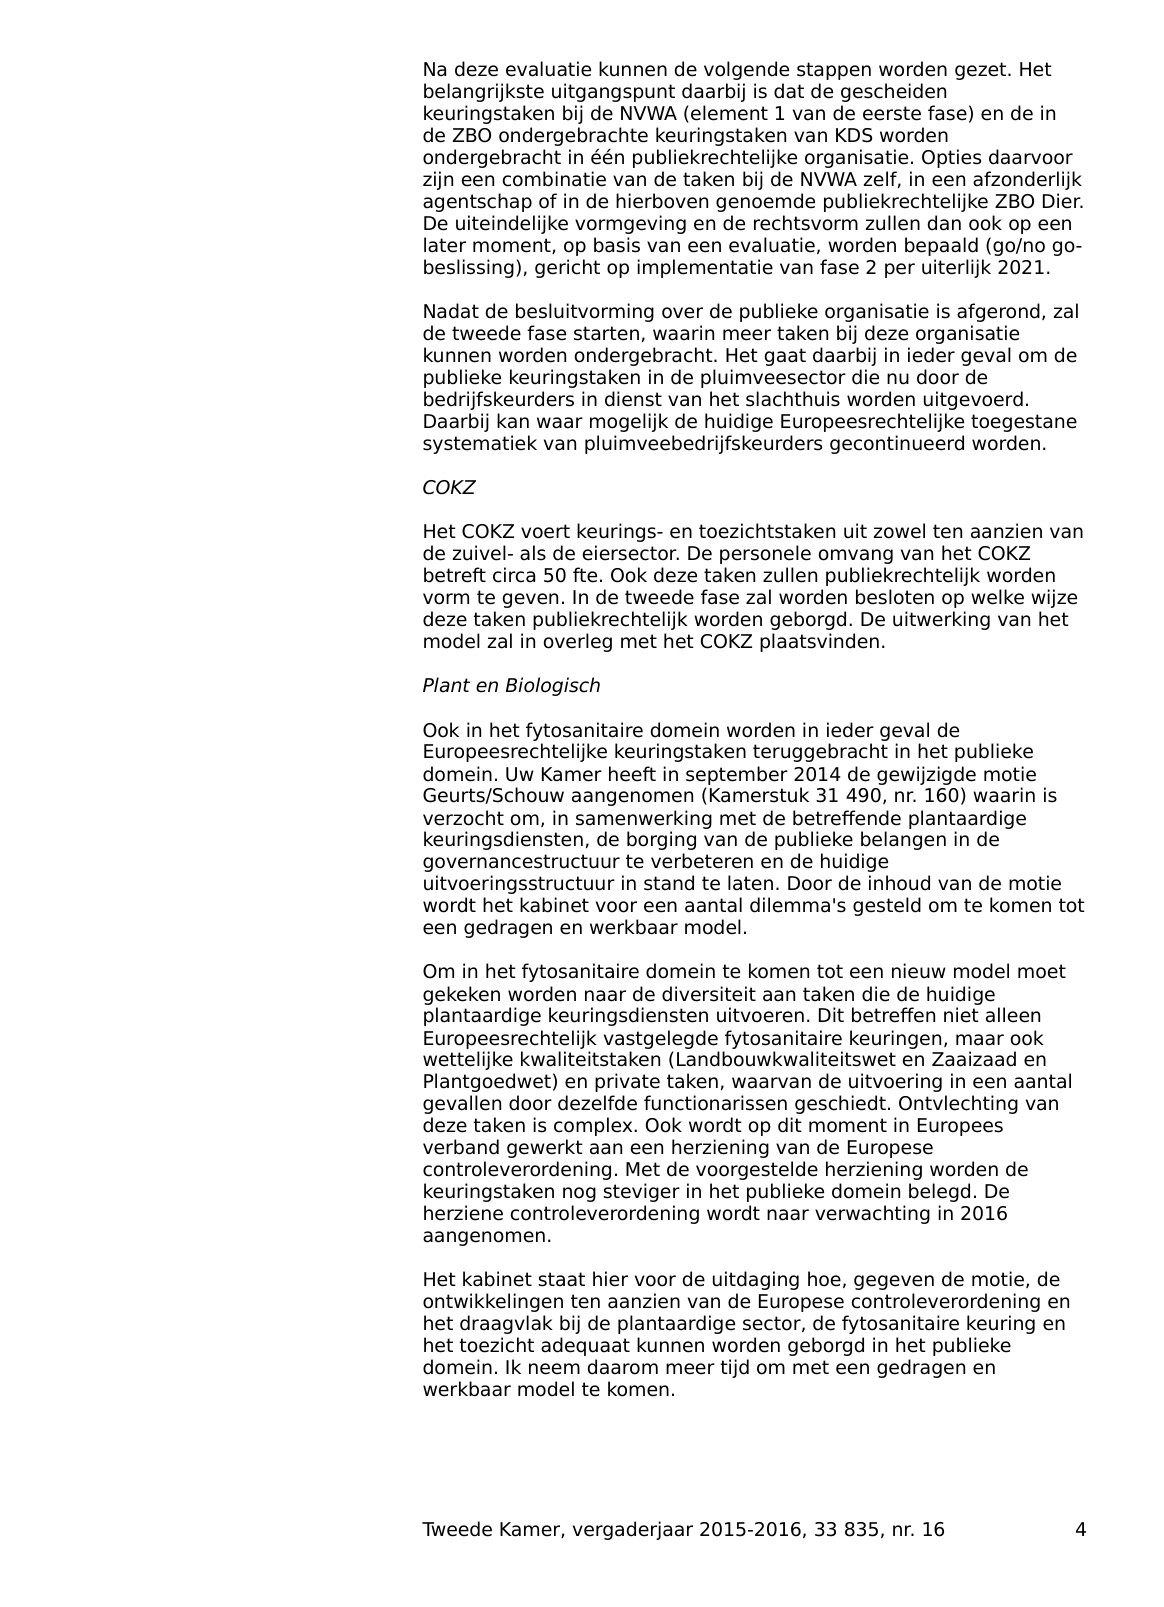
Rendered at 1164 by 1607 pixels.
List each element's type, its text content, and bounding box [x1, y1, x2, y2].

text Het COKZ voert keurings- en toezichtstaken uit zowel ten aanzien van de zuivel- als de eiersector. De personele omvang van het COKZ betreft circa 50 fte. Ook deze taken zullen publiekrechtelijk worden vorm te geven. In de tweede fase zal worden besloten op welke wijze deze taken publiekrechtelijk worden geborgd. De uitwerking van het model zal in overleg met het COKZ plaatsvinden. [422, 521, 1087, 653]
text Ook in het fytosanitaire domein worden in ieder geval de Europeesrechtelijke keuringstaken teruggebracht in het publieke domein. Uw Kamer heeft in september 2014 de gewijzigde motie Geurts/Schouw aangenomen (Kamerstuk 31 490, nr. 160) waarin is verzocht om, in samenwerking met de betreffende plantaardige keuringsdiensten, de borging van de publieke belangen in de governancestructuur te verbeteren en de huidige uitvoeringsstructuur in stand te laten. Door de inhoud van de motie wordt het kabinet voor een aantal dilemma's gesteld om te komen tot een gedragen en werkbaar model. [422, 719, 1087, 939]
text Het kabinet staat hier voor de uitdaging hoe, gegeven de motie, de ontwikkelingen ten aanzien van de Europese controleverordening en het draagvlak bij de plantaardige sector, de fytosanitaire keuring en het toezicht adequaat kunnen worden geborgd in het publieke domein. Ik neem daarom meer tijd om met een gedragen en werkbaar model te komen. [422, 1269, 1087, 1401]
text Na deze evaluatie kunnen de volgende stappen worden gezet. Het belangrijkste uitgangspunt daarbij is dat de gescheiden keuringstaken bij de NVWA (element 1 van de eerste fase) en de in de ZBO ondergebrachte keuringstaken van KDS worden ondergebracht in één publiekrechtelijke organisatie. Opties daarvoor zijn een combinatie van de taken bij de NVWA zelf, in een afzonderlijk agentschap of in de hierboven genoemde publiekrechtelijke ZBO Dier. De uiteindelijke vormgeving en de rechtsvorm zullen dan ook op een later moment, op basis van een evaluatie, worden bepaald (go/no go-beslissing), gericht op implementatie van fase 2 per uiterlijk 2021. [422, 59, 1087, 279]
subtitle Plant en Biologisch [422, 675, 1087, 697]
subtitle COKZ [422, 477, 1087, 499]
text Om in het fytosanitaire domein te komen tot een nieuw model moet gekeken worden naar de diversiteit aan taken die de huidige plantaardige keuringsdiensten uitvoeren. Dit betreffen niet alleen Europeesrechtelijk vastgelegde fytosanitaire keuringen, maar ook wettelijke kwaliteitstaken (Landbouwkwaliteitswet en Zaaizaad en Plantgoedwet) en private taken, waarvan de uitvoering in een aantal gevallen door dezelfde functionarissen geschiedt. Ontvlechting van deze taken is complex. Ook wordt op dit moment in Europees verband gewerkt aan een herziening van de Europese controleverordening. Met de voorgestelde herziening worden de keuringstaken nog steviger in het publieke domein belegd. De herziene controleverordening wordt naar verwachting in 2016 aangenomen. [422, 961, 1087, 1247]
text Nadat de besluitvorming over de publieke organisatie is afgerond, zal de tweede fase starten, waarin meer taken bij deze organisatie kunnen worden ondergebracht. Het gaat daarbij in ieder geval om de publieke keuringstaken in de pluimveesector die nu door de bedrijfskeurders in dienst van het slachthuis worden uitgevoerd. Daarbij kan waar mogelijk de huidige Europeesrechtelijke toegestane systematiek van pluimveebedrijfskeurders gecontinueerd worden. [422, 301, 1087, 455]
